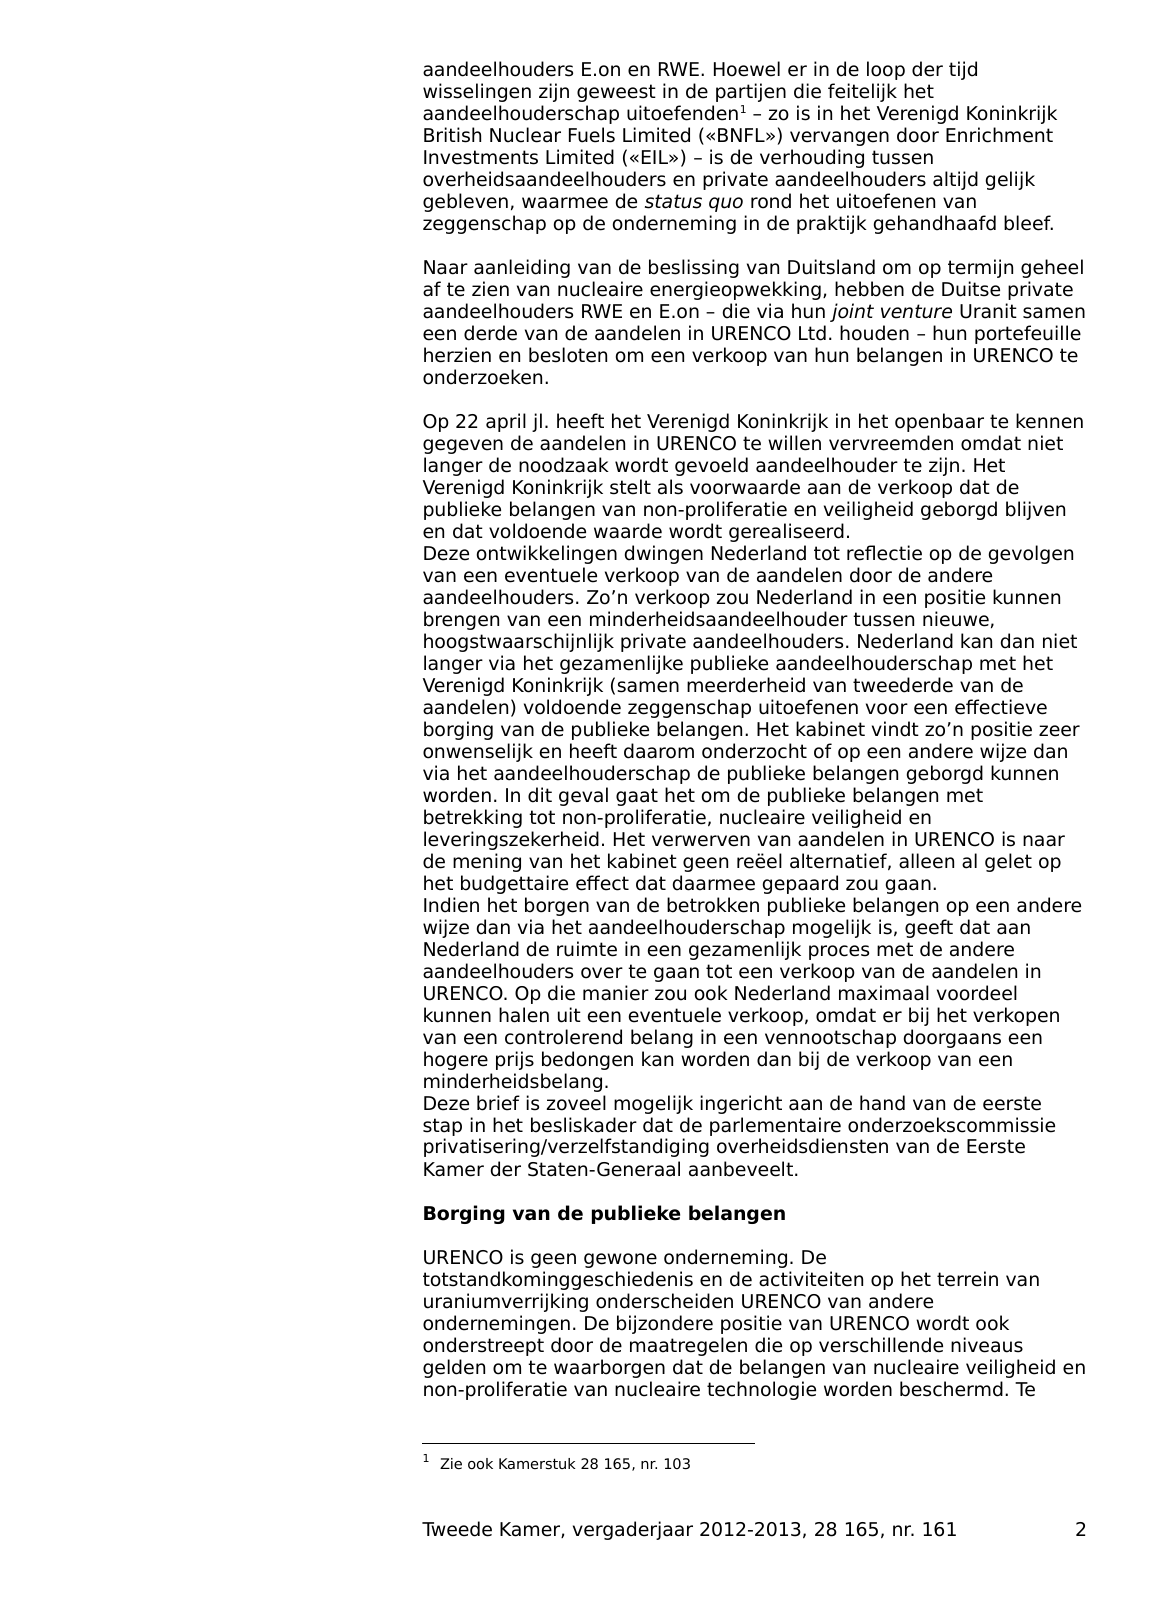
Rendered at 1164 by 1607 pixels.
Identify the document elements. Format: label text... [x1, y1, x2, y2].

text Op 22 april jl. heeft het Verenigd Koninkrijk in het openbaar te kennen gegeven de aandelen in URENCO te willen vervreemden omdat niet langer de noodzaak wordt gevoeld aandeelhouder te zijn. Het Verenigd Koninkrijk stelt als voorwaarde aan de verkoop dat de publieke belangen van non-proliferatie en veiligheid geborgd blijven en dat voldoende waarde wordt gerealiseerd. [422, 411, 1087, 543]
text aandeelhouders E.on en RWE. Hoewel er in de loop der tijd wisselingen zijn geweest in de partijen die feitelijk het aandeelhouderschap uitoefenden – zo is in het Verenigd Koninkrijk British Nuclear Fuels Limited («BNFL») vervangen door Enrichment Investments Limited («EIL») – is de verhouding tussen overheidsaandeelhouders en private aandeelhouders altijd gelijk gebleven, waarmee de status quo rond het uitoefenen van zeggenschap op de onderneming in de praktijk gehandhaafd bleef. [422, 59, 1087, 235]
text Deze brief is zoveel mogelijk ingericht aan de hand van de eerste stap in het besliskader dat de parlementaire onderzoekscommissie privatisering/verzelfstandiging overheidsdiensten van de Eerste Kamer der Staten-Generaal aanbeveelt. [422, 1092, 1087, 1180]
text Zie ook Kamerstuk 28 165, nr. 103 [422, 1452, 1087, 1474]
subtitle Borging van de publieke belangen [422, 1203, 1087, 1224]
text Indien het borgen van de betrokken publieke belangen op een andere wijze dan via het aandeelhouderschap mogelijk is, geeft dat aan Nederland de ruimte in een gezamenlijk proces met de andere aandeelhouders over te gaan tot een verkoop van de aandelen in URENCO. Op die manier zou ook Nederland maximaal voordeel kunnen halen uit een eventuele verkoop, omdat er bij het verkopen van een controlerend belang in een vennootschap doorgaans een hogere prijs bedongen kan worden dan bij de verkoop van een minderheidsbelang. [422, 895, 1087, 1092]
text Naar aanleiding van de beslissing van Duitsland om op termijn geheel af te zien van nucleaire energieopwekking, hebben de Duitse private aandeelhouders RWE en E.on – die via hun joint venture Uranit samen een derde van de aandelen in URENCO Ltd. houden – hun portefeuille herzien en besloten om een verkoop van hun belangen in URENCO te onderzoeken. [422, 257, 1087, 389]
text Deze ontwikkelingen dwingen Nederland tot reflectie op de gevolgen van een eventuele verkoop van de aandelen door de andere aandeelhouders. Zo’n verkoop zou Nederland in een positie kunnen brengen van een minderheidsaandeelhouder tussen nieuwe, hoogstwaarschijnlijk private aandeelhouders. Nederland kan dan niet langer via het gezamenlijke publieke aandeelhouderschap met het Verenigd Koninkrijk (samen meerderheid van tweederde van de aandelen) voldoende zeggenschap uitoefenen voor een effectieve borging van de publieke belangen. Het kabinet vindt zo’n positie zeer onwenselijk en heeft daarom onderzocht of op een andere wijze dan via het aandeelhouderschap de publieke belangen geborgd kunnen worden. In dit geval gaat het om de publieke belangen met betrekking tot non-proliferatie, nucleaire veiligheid en leveringszekerheid. Het verwerven van aandelen in URENCO is naar de mening van het kabinet geen reëel alternatief, alleen al gelet op het budgettaire effect dat daarmee gepaard zou gaan. [422, 543, 1087, 895]
text URENCO is geen gewone onderneming. De totstandkominggeschiedenis en de activiteiten op het terrein van uraniumverrijking onderscheiden URENCO van andere ondernemingen. De bijzondere positie van URENCO wordt ook onderstreept door de maatregelen die op verschillende niveaus gelden om te waarborgen dat de belangen van nucleaire veiligheid en non-proliferatie van nucleaire technologie worden beschermd. Te [422, 1247, 1087, 1401]
